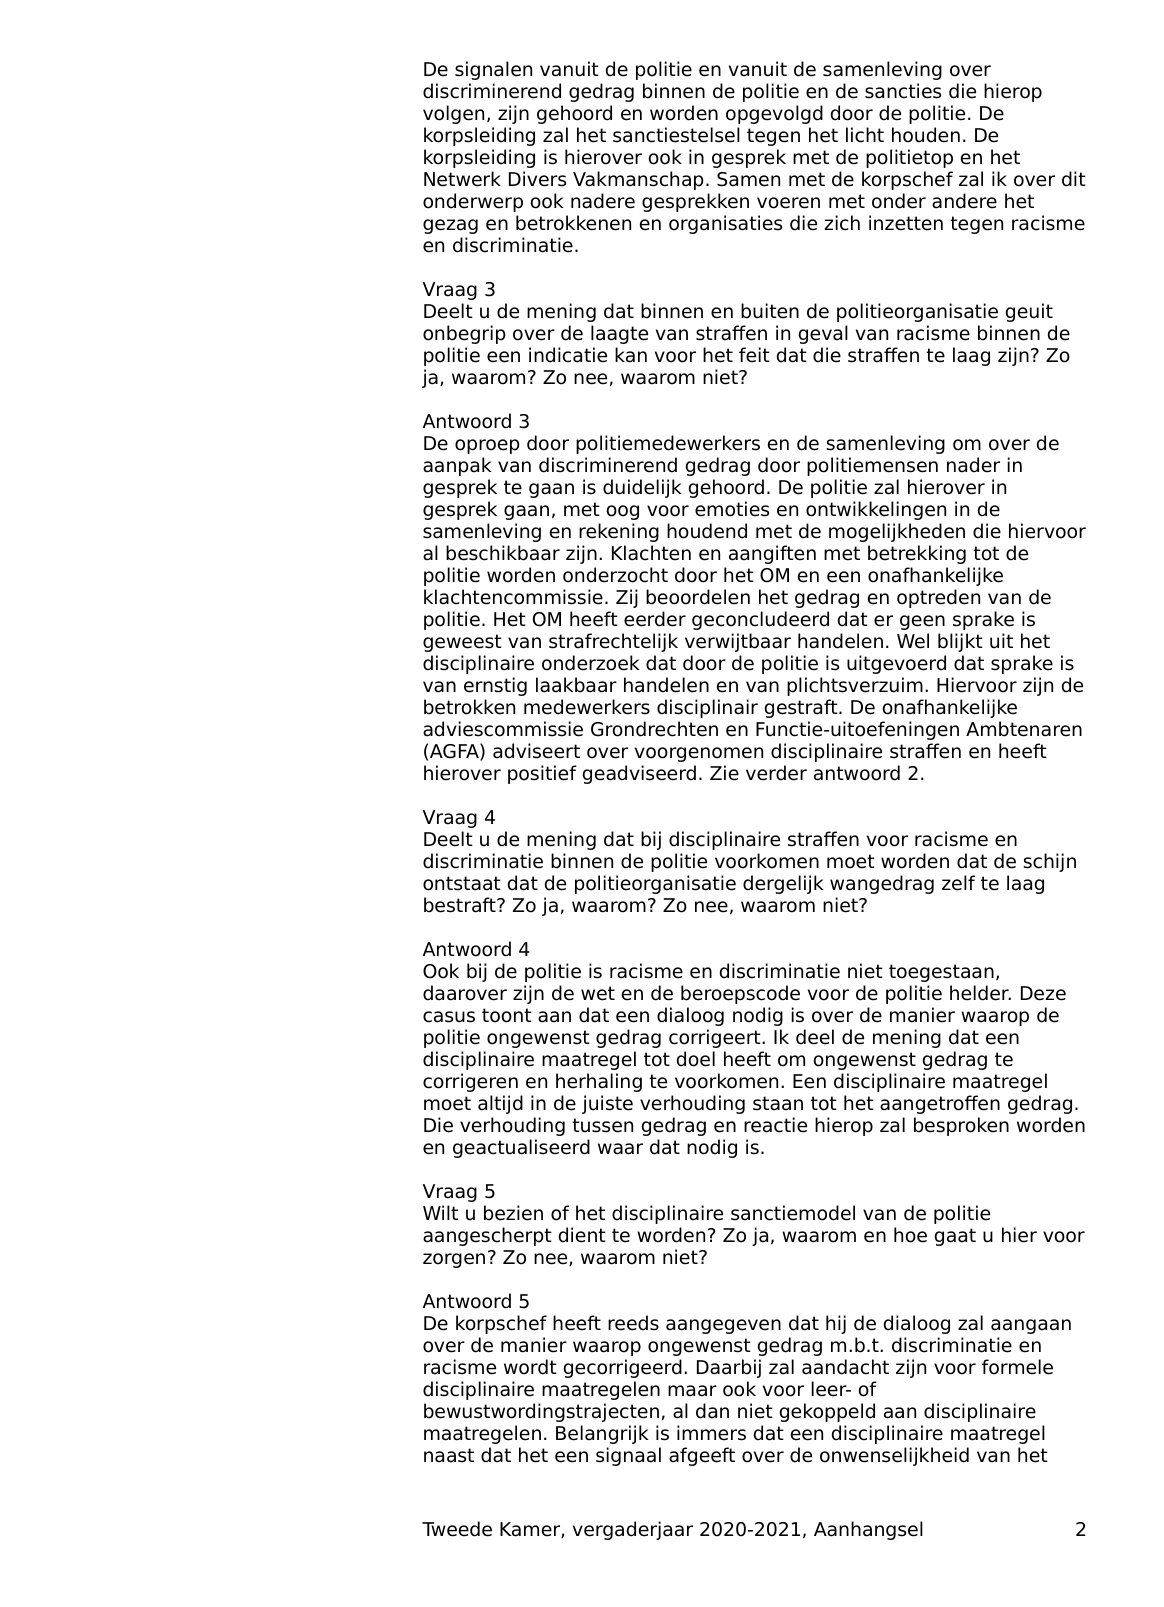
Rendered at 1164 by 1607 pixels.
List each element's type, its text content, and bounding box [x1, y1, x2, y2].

text Ook bij de politie is racisme en discriminatie niet toegestaan, daarover zijn de wet en de beroepscode voor de politie helder. Deze casus toont aan dat een dialoog nodig is over de manier waarop de politie ongewenst gedrag corrigeert. Ik deel de mening dat een disciplinaire maatregel tot doel heeft om ongewenst gedrag te corrigeren en herhaling te voorkomen. Een disciplinaire maatregel moet altijd in de juiste verhouding staan tot het aangetroffen gedrag. Die verhouding tussen gedrag en reactie hierop zal besproken worden en geactualiseerd waar dat nodig is. [422, 961, 1087, 1159]
text De oproep door politiemedewerkers en de samenleving om over de aanpak van discriminerend gedrag door politiemensen nader in gesprek te gaan is duidelijk gehoord. De politie zal hierover in gesprek gaan, met oog voor emoties en ontwikkelingen in de samenleving en rekening houdend met de mogelijkheden die hiervoor al beschikbaar zijn. Klachten en aangiften met betrekking tot de politie worden onderzocht door het OM en een onafhankelijke klachtencommissie. Zij beoordelen het gedrag en optreden van de politie. Het OM heeft eerder geconcludeerd dat er geen sprake is geweest van strafrechtelijk verwijtbaar handelen. Wel blijkt uit het disciplinaire onderzoek dat door de politie is uitgevoerd dat sprake is van ernstig laakbaar handelen en van plichtsverzuim. Hiervoor zijn de betrokken medewerkers disciplinair gestraft. De onafhankelijke adviescommissie Grondrechten en Functie-uitoefeningen Ambtenaren (AGFA) adviseert over voorgenomen disciplinaire straffen en heeft hierover positief geadviseerd. Zie verder antwoord 2. [422, 433, 1087, 785]
text Wilt u bezien of het disciplinaire sanctiemodel van de politie aangescherpt dient te worden? Zo ja, waarom en hoe gaat u hier voor zorgen? Zo nee, waarom niet? [422, 1203, 1087, 1269]
text Deelt u de mening dat bij disciplinaire straffen voor racisme en discriminatie binnen de politie voorkomen moet worden dat de schijn ontstaat dat de politieorganisatie dergelijk wangedrag zelf te laag bestraft? Zo ja, waarom? Zo nee, waarom niet? [422, 829, 1087, 917]
text Antwoord 5 [422, 1291, 1087, 1313]
text De korpschef heeft reeds aangegeven dat hij de dialoog zal aangaan over de manier waarop ongewenst gedrag m.b.t. discriminatie en racisme wordt gecorrigeerd. Daarbij zal aandacht zijn voor formele disciplinaire maatregelen maar ook voor leer- of bewustwordingstrajecten, al dan niet gekoppeld aan disciplinaire maatregelen. Belangrijk is immers dat een disciplinaire maatregel naast dat het een signaal afgeeft over de onwenselijkheid van het [422, 1313, 1087, 1467]
text Vraag 4 [422, 807, 1087, 829]
text Vraag 5 [422, 1181, 1087, 1203]
text De signalen vanuit de politie en vanuit de samenleving over discriminerend gedrag binnen de politie en de sancties die hierop volgen, zijn gehoord en worden opgevolgd door de politie. De korpsleiding zal het sanctiestelsel tegen het licht houden. De korpsleiding is hierover ook in gesprek met de politietop en het Netwerk Divers Vakmanschap. Samen met de korpschef zal ik over dit onderwerp ook nadere gesprekken voeren met onder andere het gezag en betrokkenen en organisaties die zich inzetten tegen racisme en discriminatie. [422, 59, 1087, 257]
text Deelt u de mening dat binnen en buiten de politieorganisatie geuit onbegrip over de laagte van straffen in geval van racisme binnen de politie een indicatie kan voor het feit dat die straffen te laag zijn? Zo ja, waarom? Zo nee, waarom niet? [422, 301, 1087, 389]
text Antwoord 3 [422, 411, 1087, 433]
text Antwoord 4 [422, 939, 1087, 961]
text Vraag 3 [422, 279, 1087, 301]
